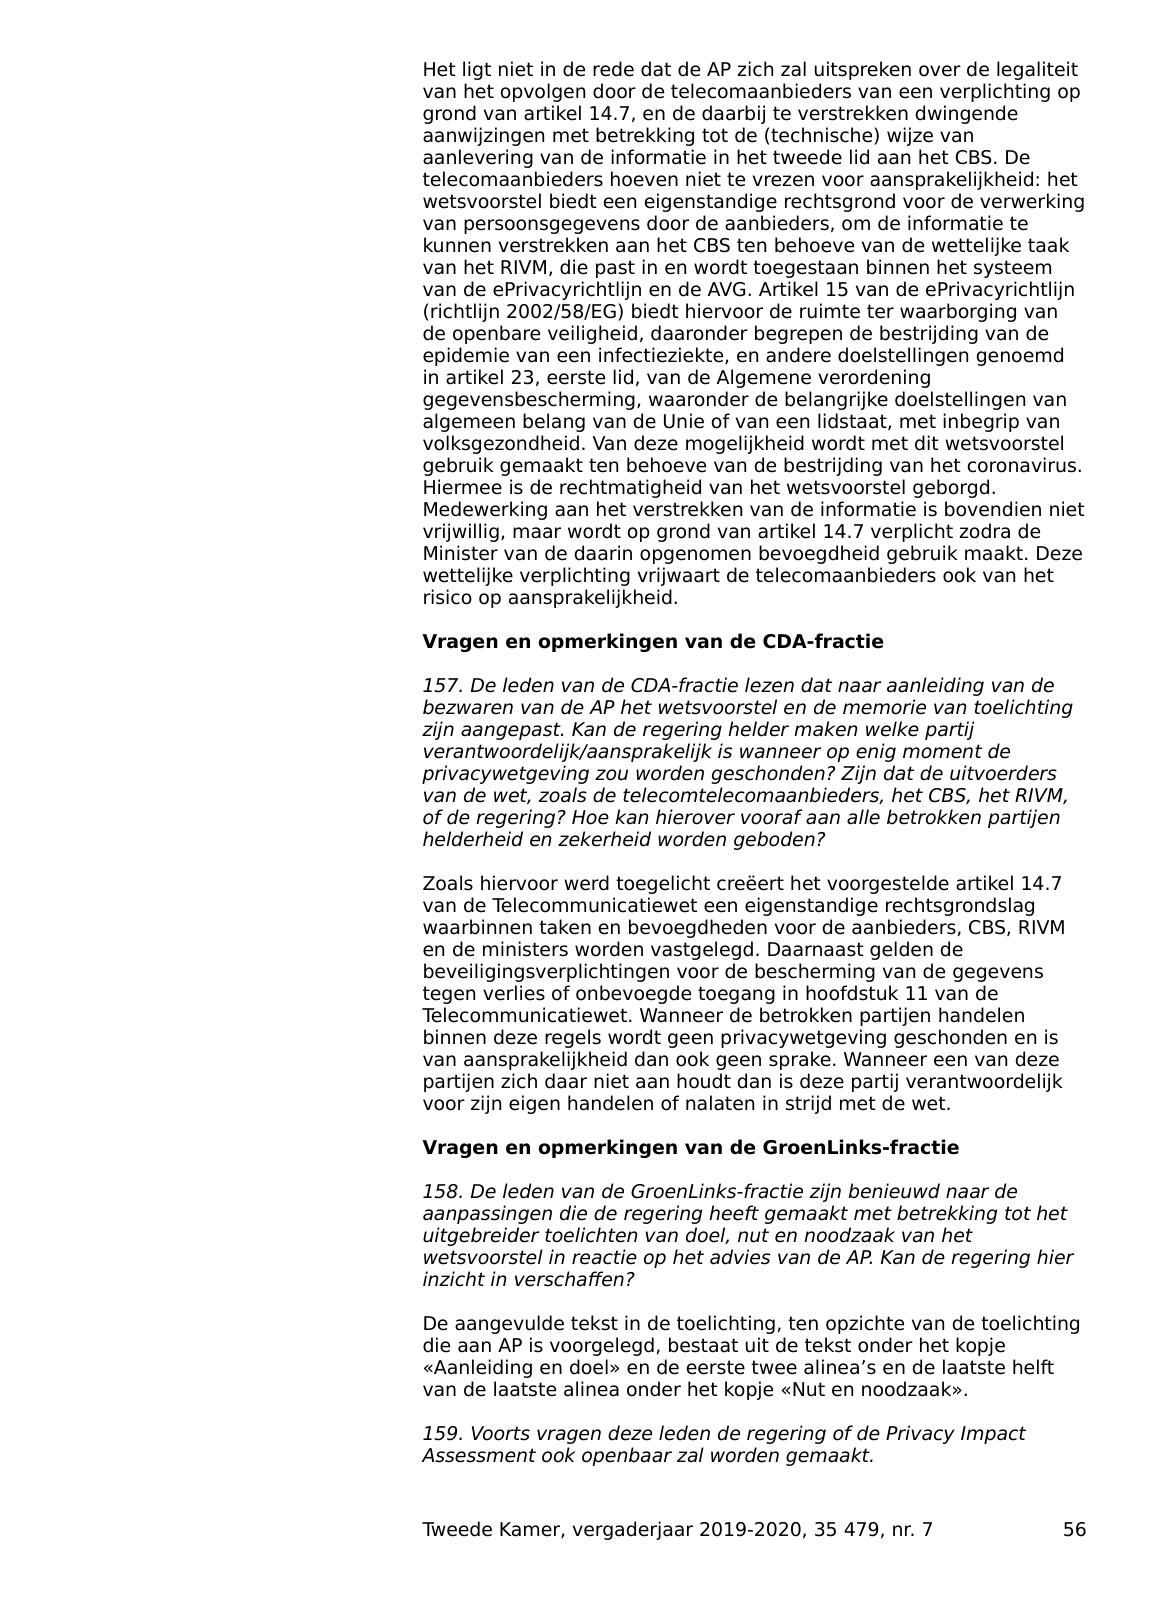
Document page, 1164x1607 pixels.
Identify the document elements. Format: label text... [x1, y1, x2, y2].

text 158. De leden van de GroenLinks-fractie zijn benieuwd naar de aanpassingen die de regering heeft gemaakt met betrekking tot het uitgebreider toelichten van doel, nut en noodzaak van het wetsvoorstel in reactie op het advies van de AP. Kan de regering hier inzicht in verschaffen? [422, 1181, 1087, 1291]
text 159. Voorts vragen deze leden de regering of de Privacy Impact Assessment ook openbaar zal worden gemaakt. [422, 1423, 1087, 1467]
subtitle Vragen en opmerkingen van de GroenLinks-fractie [422, 1137, 1087, 1159]
subtitle Vragen en opmerkingen van de CDA-fractie [422, 631, 1087, 653]
text 157. De leden van de CDA-fractie lezen dat naar aanleiding van de bezwaren van de AP het wetsvoorstel en de memorie van toelichting zijn aangepast. Kan de regering helder maken welke partij verantwoordelijk/aansprakelijk is wanneer op enig moment de privacywetgeving zou worden geschonden? Zijn dat de uitvoerders van de wet, zoals de telecomtelecomaanbieders, het CBS, het RIVM, of de regering? Hoe kan hierover vooraf aan alle betrokken partijen helderheid en zekerheid worden geboden? [422, 675, 1087, 851]
text Zoals hiervoor werd toegelicht creëert het voorgestelde artikel 14.7 van de Telecommunicatiewet een eigenstandige rechtsgrondslag waarbinnen taken en bevoegdheden voor de aanbieders, CBS, RIVM en de ministers worden vastgelegd. Daarnaast gelden de beveiligingsverplichtingen voor de bescherming van de gegevens tegen verlies of onbevoegde toegang in hoofdstuk 11 van de Telecommunicatiewet. Wanneer de betrokken partijen handelen binnen deze regels wordt geen privacywetgeving geschonden en is van aansprakelijkheid dan ook geen sprake. Wanneer een van deze partijen zich daar niet aan houdt dan is deze partij verantwoordelijk voor zijn eigen handelen of nalaten in strijd met de wet. [422, 873, 1087, 1115]
text Het ligt niet in de rede dat de AP zich zal uitspreken over de legaliteit van het opvolgen door de telecomaanbieders van een verplichting op grond van artikel 14.7, en de daarbij te verstrekken dwingende aanwijzingen met betrekking tot de (technische) wijze van aanlevering van de informatie in het tweede lid aan het CBS. De telecomaanbieders hoeven niet te vrezen voor aansprakelijkheid: het wetsvoorstel biedt een eigenstandige rechtsgrond voor de verwerking van persoonsgegevens door de aanbieders, om de informatie te kunnen verstrekken aan het CBS ten behoeve van de wettelijke taak van het RIVM, die past in en wordt toegestaan binnen het systeem van de ePrivacyrichtlijn en de AVG. Artikel 15 van de ePrivacyrichtlijn (richtlijn 2002/58/EG) biedt hiervoor de ruimte ter waarborging van de openbare veiligheid, daaronder begrepen de bestrijding van de epidemie van een infectieziekte, en andere doelstellingen genoemd in artikel 23, eerste lid, van de Algemene verordening gegevensbescherming, waaronder de belangrijke doelstellingen van algemeen belang van de Unie of van een lidstaat, met inbegrip van volksgezondheid. Van deze mogelijkheid wordt met dit wetsvoorstel gebruik gemaakt ten behoeve van de bestrijding van het coronavirus. Hiermee is de rechtmatigheid van het wetsvoorstel geborgd. Medewerking aan het verstrekken van de informatie is bovendien niet vrijwillig, maar wordt op grond van artikel 14.7 verplicht zodra de Minister van de daarin opgenomen bevoegdheid gebruik maakt. Deze wettelijke verplichting vrijwaart de telecomaanbieders ook van het risico op aansprakelijkheid. [422, 59, 1087, 608]
text De aangevulde tekst in de toelichting, ten opzichte van de toelichting die aan AP is voorgelegd, bestaat uit de tekst onder het kopje «Aanleiding en doel» en de eerste twee alinea’s en de laatste helft van de laatste alinea onder het kopje «Nut en noodzaak». [422, 1313, 1087, 1401]
